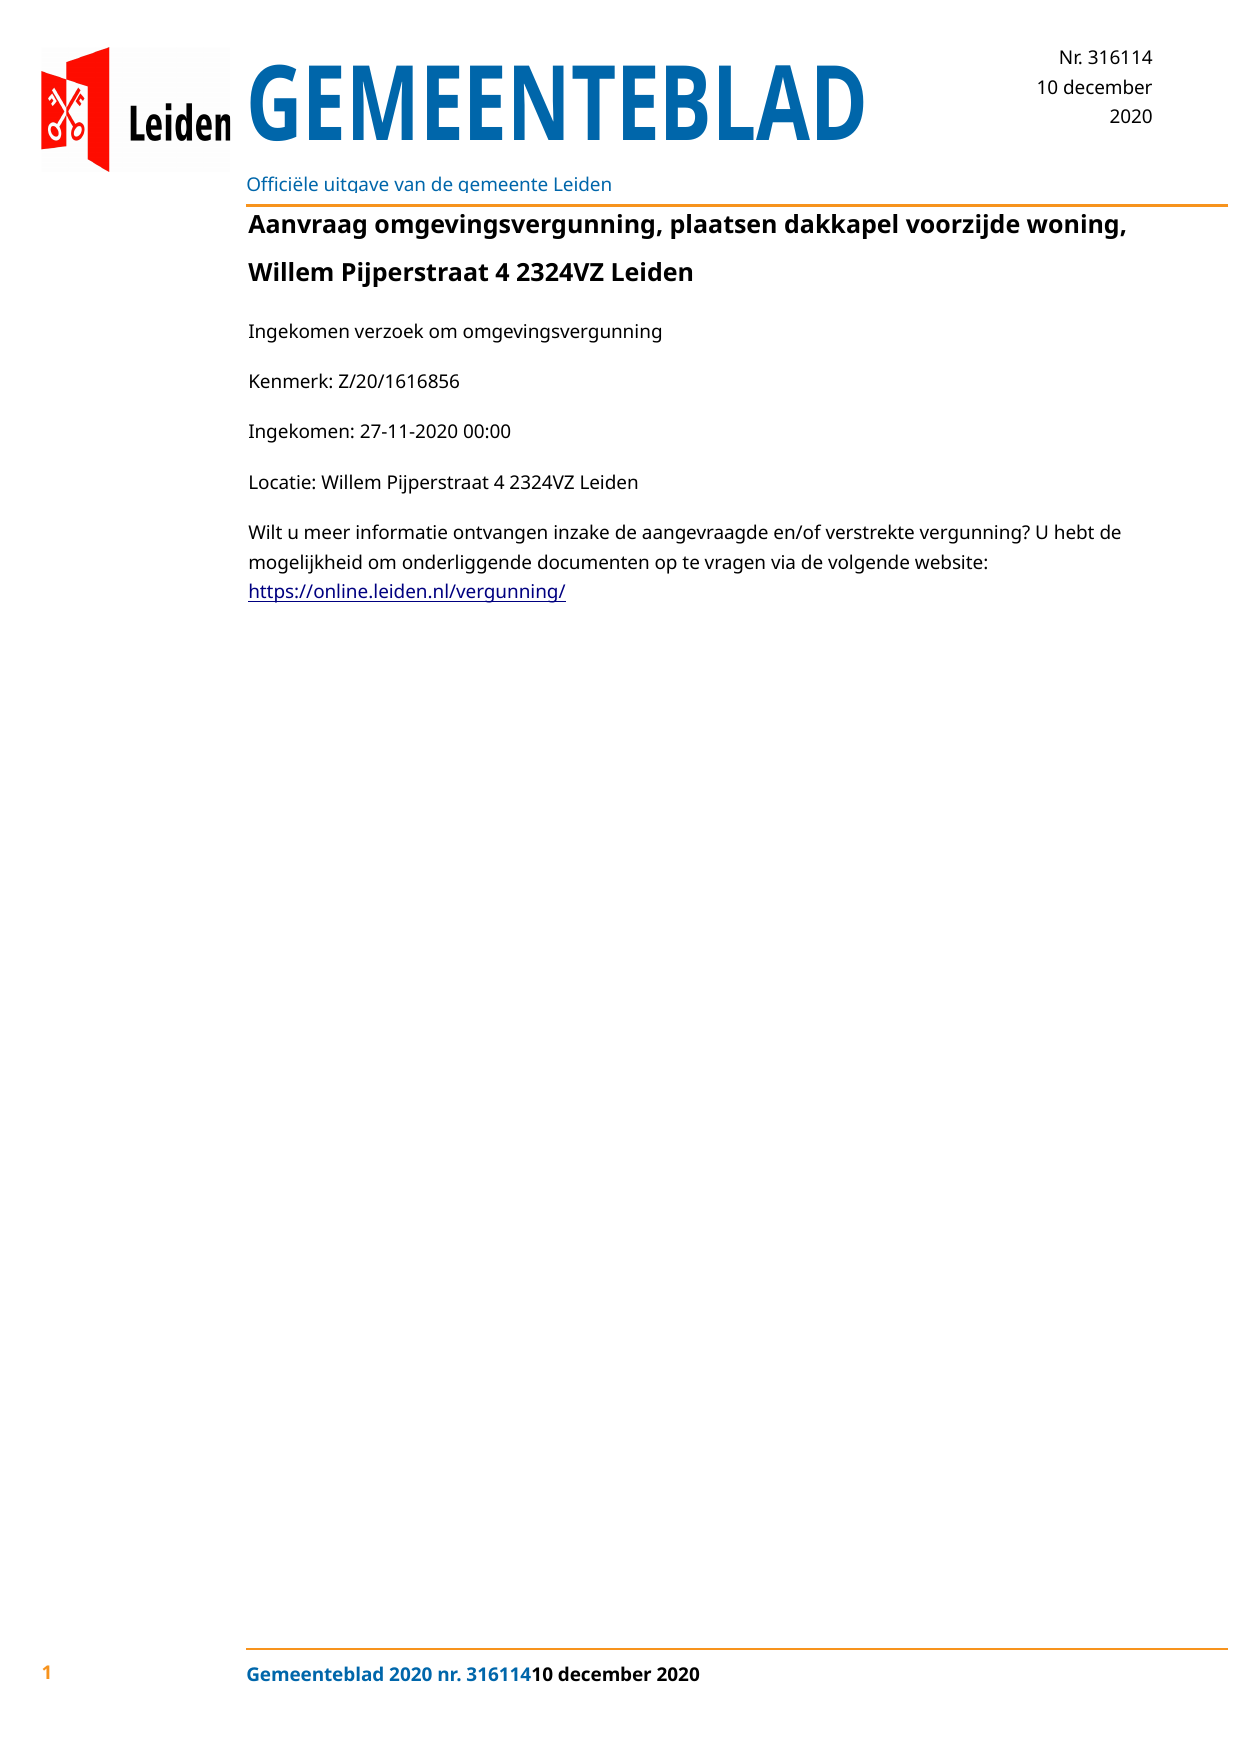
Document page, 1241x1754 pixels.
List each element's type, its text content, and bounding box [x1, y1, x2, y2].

text Aanvraag omgevingsvergunning, plaatsen dakkapel voorzijde woning, Willem Pijperstraat 4 2324VZ Leiden [248, 207, 1152, 288]
text Kenmerk: Z/20/1616856 [248, 368, 1152, 394]
text Wilt u meer informatie ontvangen inzake de aangevraagde en/of verstrekte vergunning? U hebt de mogelijkheid om onderliggende documenten op te vragen via de volgende website: https://online.leiden.nl/vergunning/ [248, 519, 1152, 604]
text Locatie: Willem Pijperstraat 4 2324VZ Leiden [248, 469, 1152, 495]
picture [41, 47, 231, 172]
text Ingekomen verzoek om omgevingsvergunning [248, 318, 1152, 344]
text Ingekomen: 27-11-2020 00:00 [248, 419, 1152, 444]
